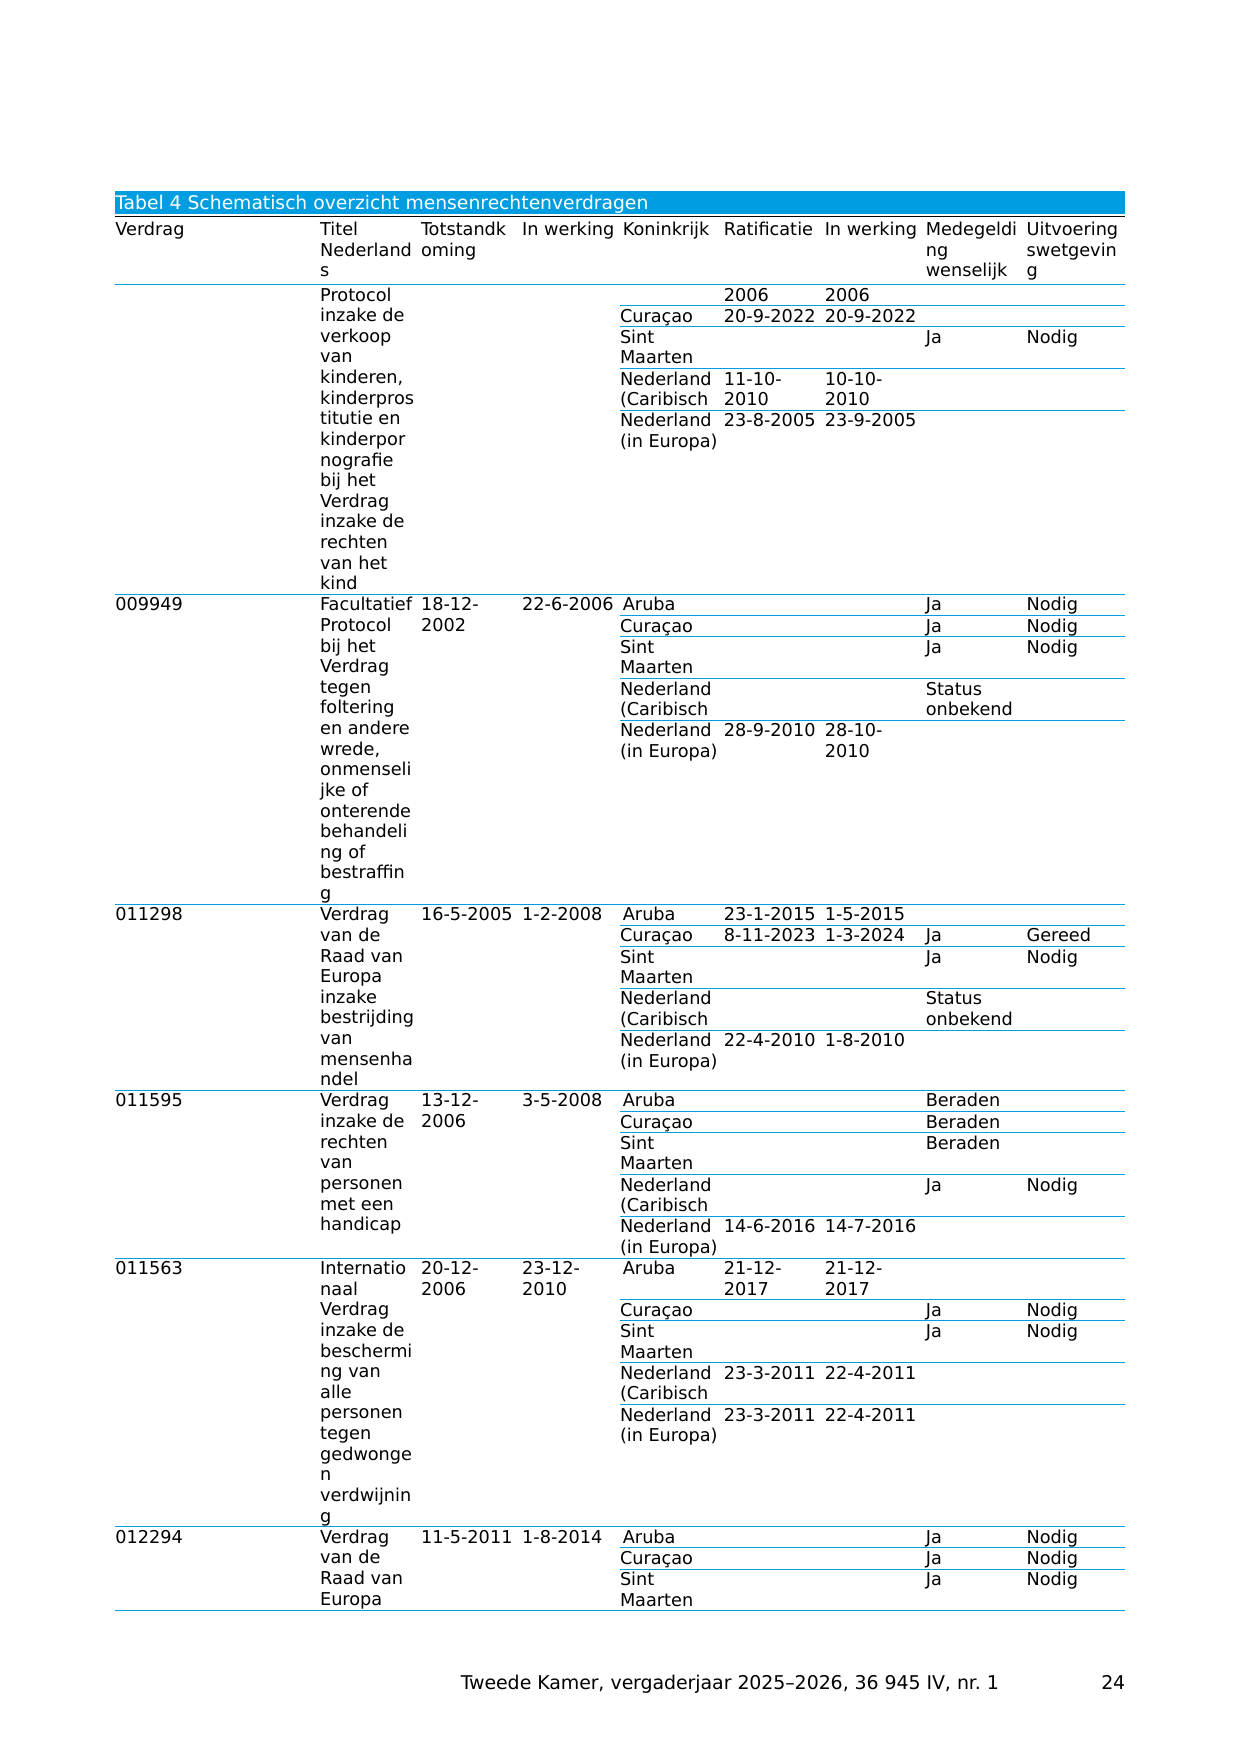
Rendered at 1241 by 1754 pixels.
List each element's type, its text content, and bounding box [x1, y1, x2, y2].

table_cell Curaçao [620, 1112, 721, 1132]
table_cell Ratificatie [721, 217, 822, 284]
table_cell 1-5-2015 [822, 905, 923, 925]
table_cell [721, 989, 822, 1029]
table_cell [1024, 306, 1125, 326]
table_cell Verdrag [115, 217, 317, 284]
table_cell [1024, 1133, 1125, 1174]
table_cell Nederland (Caribisch [620, 1363, 721, 1404]
table_cell 20-12-2006 [418, 1259, 519, 1526]
table_cell 011563 [115, 1259, 317, 1526]
table_cell Nederland (in Europa) [620, 721, 721, 904]
table_cell Nederland (in Europa) [620, 411, 721, 594]
table_cell [923, 1217, 1023, 1257]
table_cell [721, 616, 822, 636]
table_cell Curaçao [620, 306, 721, 326]
table_cell 23-1-2015 [721, 905, 822, 925]
table_cell Totstandkoming [418, 217, 519, 284]
table_cell [620, 285, 721, 305]
table_cell Aruba [620, 1259, 721, 1299]
table_cell Nodig [1024, 1321, 1125, 1362]
table_cell 11-5-2011 [418, 1527, 519, 1610]
table_cell Ja [923, 616, 1023, 636]
table_cell 20-9-2022 [721, 306, 822, 326]
table_cell Nodig [1024, 1570, 1125, 1610]
table_cell Protocol inzake de verkoop van kinderen, kinderprostitutie en kinderpornografie bij het Verdrag inzake de rechten van het kind [317, 285, 418, 594]
table_cell [721, 1300, 822, 1320]
table_cell [721, 947, 822, 988]
table_cell [1024, 1112, 1125, 1132]
table_cell 10-10-2010 [822, 369, 923, 410]
table_cell [822, 989, 923, 1029]
table_cell 21-12-2017 [721, 1259, 822, 1299]
table_cell [721, 595, 822, 615]
table_cell Sint Maarten [620, 637, 721, 678]
table_cell 8-11-2023 [721, 926, 822, 946]
table_cell Nederland (Caribisch [620, 679, 721, 720]
table_cell [721, 1091, 822, 1111]
table_cell [822, 616, 923, 636]
table_cell Titel Nederlands [317, 217, 418, 284]
table_cell Curaçao [620, 1300, 721, 1320]
table_cell 18-12-2002 [418, 595, 519, 904]
table_cell 011595 [115, 1091, 317, 1257]
table_cell [1024, 1405, 1125, 1526]
table_cell Sint Maarten [620, 1133, 721, 1174]
table_cell [1024, 1217, 1125, 1257]
table_cell 011298 [115, 905, 317, 1090]
table_cell Curaçao [620, 616, 721, 636]
table_cell [822, 1321, 923, 1362]
table_cell Sint Maarten [620, 327, 721, 368]
table_cell [418, 285, 519, 594]
table_cell Nodig [1024, 616, 1125, 636]
table_cell Verdrag van de Raad van Europa inzake bestrijding van mensenhandel [317, 905, 418, 1090]
table_cell [721, 1175, 822, 1216]
table_cell [721, 1112, 822, 1132]
table_cell [822, 947, 923, 988]
table_cell Ja [923, 947, 1023, 988]
table_cell [822, 637, 923, 678]
table_cell Gereed [1024, 926, 1125, 946]
table_cell [1024, 1259, 1125, 1299]
table_cell Koninkrijk [620, 217, 721, 284]
table_cell Nodig [1024, 637, 1125, 678]
table_cell Nederland (Caribisch [620, 1175, 721, 1216]
table_cell Uitvoeringswetgeving [1024, 217, 1125, 284]
table_cell 14-6-2016 [721, 1217, 822, 1257]
table_cell [721, 1570, 822, 1610]
table_cell 1-2-2008 [519, 905, 620, 1090]
table_cell Nederland (in Europa) [620, 1217, 721, 1257]
table_cell [923, 411, 1023, 594]
table_cell [923, 306, 1023, 326]
table_cell Nodig [1024, 1175, 1125, 1216]
table_cell Sint Maarten [620, 1570, 721, 1610]
table_cell Curaçao [620, 926, 721, 946]
table_cell Internationaal Verdrag inzake de bescherming van alle personen tegen gedwongen verdwijning [317, 1259, 418, 1526]
table_cell [923, 905, 1023, 925]
table_cell 009949 [115, 595, 317, 904]
table_cell Ja [923, 1175, 1023, 1216]
table_cell [1024, 369, 1125, 410]
table_cell [721, 1133, 822, 1174]
table_cell Beraden [923, 1112, 1023, 1132]
table_cell [923, 1259, 1023, 1299]
table_cell 012294 [115, 1527, 317, 1610]
table_cell 22-6-2006 [519, 595, 620, 904]
table_cell Ja [923, 926, 1023, 946]
table_cell Ja [923, 595, 1023, 615]
table_cell Nederland (Caribisch [620, 989, 721, 1029]
table_cell [923, 369, 1023, 410]
table_cell Nederland (Caribisch [620, 369, 721, 410]
table_cell Beraden [923, 1133, 1023, 1174]
table_cell [822, 1570, 923, 1610]
table_cell [923, 1405, 1023, 1526]
table_cell [822, 679, 923, 720]
table_cell Nodig [1024, 1548, 1125, 1568]
table_cell Aruba [620, 1527, 721, 1547]
table_cell Medegelding wenselijk [923, 217, 1023, 284]
table_cell Facultatief Protocol bij het Verdrag tegen foltering en andere wrede, onmenselijke of onterende behandeling of bestraffing [317, 595, 418, 904]
table_cell 1-8-2014 [519, 1527, 620, 1610]
table_cell 13-12-2006 [418, 1091, 519, 1257]
table_cell 22-4-2011 [822, 1405, 923, 1526]
table_cell Ja [923, 1527, 1023, 1547]
table_cell [1024, 721, 1125, 904]
table_cell 23-3-2011 [721, 1363, 822, 1404]
table_cell Ja [923, 1321, 1023, 1362]
table_cell 23-3-2011 [721, 1405, 822, 1526]
table_cell [1024, 411, 1125, 594]
table_cell [822, 1175, 923, 1216]
table_cell [822, 595, 923, 615]
table_cell [1024, 285, 1125, 305]
table_cell Sint Maarten [620, 947, 721, 988]
table_cell Aruba [620, 1091, 721, 1111]
table_cell [115, 285, 317, 594]
table_cell Verdrag van de Raad van Europa [317, 1527, 418, 1610]
table_cell [721, 679, 822, 720]
table_cell [923, 1031, 1023, 1090]
table_cell [1024, 1091, 1125, 1111]
table_cell [519, 285, 620, 594]
table_cell 23-12-2010 [519, 1259, 620, 1526]
table_cell Curaçao [620, 1548, 721, 1568]
table_cell In werking [519, 217, 620, 284]
table_cell Beraden [923, 1091, 1023, 1111]
table_cell Verdrag inzake de rechten van personen met een handicap [317, 1091, 418, 1257]
table_cell Nodig [1024, 1300, 1125, 1320]
table_cell 28-10-2010 [822, 721, 923, 904]
table_cell Nederland (in Europa) [620, 1405, 721, 1526]
table_cell [1024, 905, 1125, 925]
table_cell In werking [822, 217, 923, 284]
table_cell [923, 721, 1023, 904]
table_cell Ja [923, 1300, 1023, 1320]
table_cell Aruba [620, 905, 721, 925]
table_cell 16-5-2005 [418, 905, 519, 1090]
table_cell [1024, 1363, 1125, 1404]
table_cell [822, 1527, 923, 1547]
table_cell 3-5-2008 [519, 1091, 620, 1257]
table_cell [721, 1548, 822, 1568]
table_cell Nodig [1024, 595, 1125, 615]
table_cell 2006 [721, 285, 822, 305]
table_cell 21-12-2017 [822, 1259, 923, 1299]
table_cell [721, 327, 822, 368]
table_cell 1-8-2010 [822, 1031, 923, 1090]
table_cell Nodig [1024, 947, 1125, 988]
table_cell 23-8-2005 [721, 411, 822, 594]
table_cell 2006 [822, 285, 923, 305]
table_cell [1024, 679, 1125, 720]
table_cell [923, 1363, 1023, 1404]
table_cell 14-7-2016 [822, 1217, 923, 1257]
table_cell Ja [923, 1570, 1023, 1610]
table_cell [721, 637, 822, 678]
table_cell [822, 1133, 923, 1174]
table_cell [1024, 989, 1125, 1029]
table_cell [822, 1112, 923, 1132]
table_cell [923, 285, 1023, 305]
table_cell [721, 1321, 822, 1362]
table_cell 22-4-2010 [721, 1031, 822, 1090]
table_cell [822, 1091, 923, 1111]
table_cell 11-10-2010 [721, 369, 822, 410]
table_cell [822, 327, 923, 368]
table_cell 23-9-2005 [822, 411, 923, 594]
table_cell Nodig [1024, 327, 1125, 368]
table_cell [822, 1300, 923, 1320]
table_cell 1-3-2024 [822, 926, 923, 946]
table_cell 28-9-2010 [721, 721, 822, 904]
table_cell 20-9-2022 [822, 306, 923, 326]
table_cell [822, 1548, 923, 1568]
table_cell Ja [923, 637, 1023, 678]
table_cell Nodig [1024, 1527, 1125, 1547]
table_cell Ja [923, 327, 1023, 368]
table_cell Status onbekend [923, 989, 1023, 1029]
table_cell [721, 1527, 822, 1547]
table_cell Nederland (in Europa) [620, 1031, 721, 1090]
table_cell Sint Maarten [620, 1321, 721, 1362]
table_cell Aruba [620, 595, 721, 615]
table_cell Ja [923, 1548, 1023, 1568]
table_cell [1024, 1031, 1125, 1090]
table_cell 22-4-2011 [822, 1363, 923, 1404]
table_cell Status onbekend [923, 679, 1023, 720]
